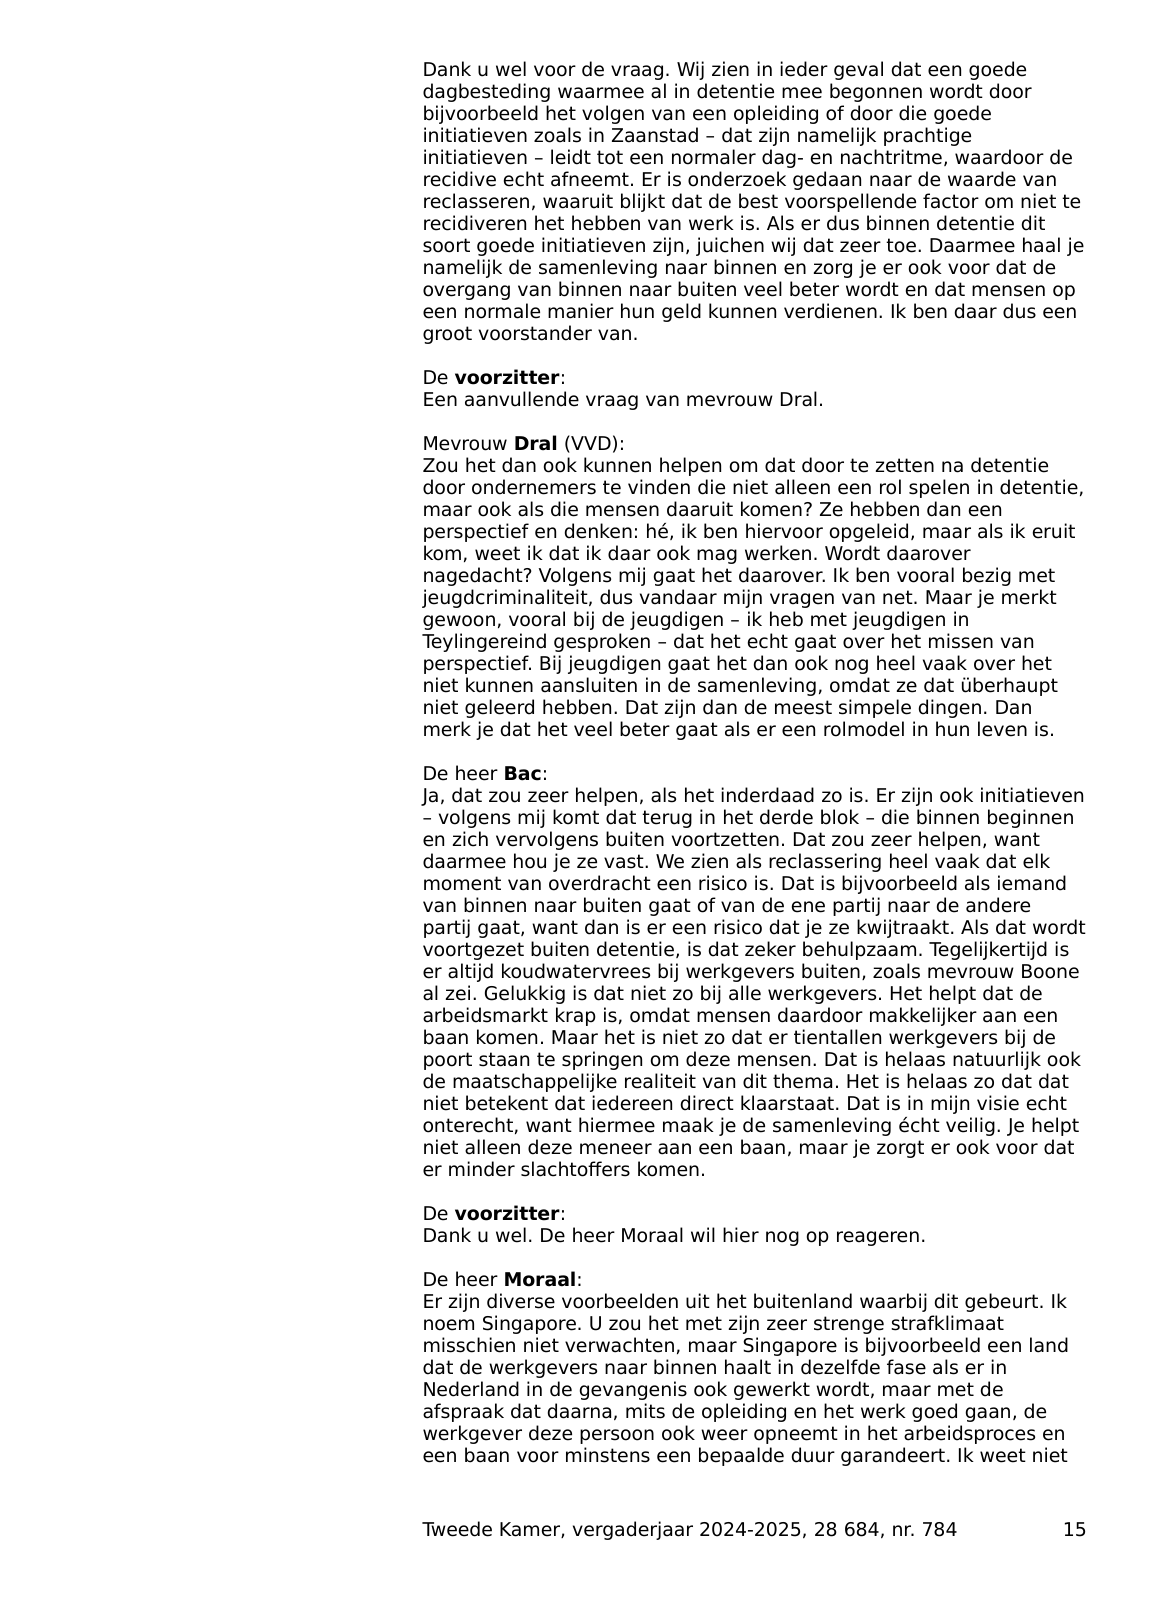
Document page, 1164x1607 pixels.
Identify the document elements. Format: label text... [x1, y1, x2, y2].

text Dank u wel. De heer Moraal wil hier nog op reageren. [422, 1225, 1087, 1247]
text De heer Bac: [422, 763, 1087, 785]
text Dank u wel voor de vraag. Wij zien in ieder geval dat een goede dagbesteding waarmee al in detentie mee begonnen wordt door bijvoorbeeld het volgen van een opleiding of door die goede initiatieven zoals in Zaanstad – dat zijn namelijk prachtige initiatieven – leidt tot een normaler dag- en nachtritme, waardoor de recidive echt afneemt. Er is onderzoek gedaan naar de waarde van reclasseren, waaruit blijkt dat de best voorspellende factor om niet te recidiveren het hebben van werk is. Als er dus binnen detentie dit soort goede initiatieven zijn, juichen wij dat zeer toe. Daarmee haal je namelijk de samenleving naar binnen en zorg je er ook voor dat de overgang van binnen naar buiten veel beter wordt en dat mensen op een normale manier hun geld kunnen verdienen. Ik ben daar dus een groot voorstander van. [422, 59, 1087, 345]
text Ja, dat zou zeer helpen, als het inderdaad zo is. Er zijn ook initiatieven – volgens mij komt dat terug in het derde blok – die binnen beginnen en zich vervolgens buiten voortzetten. Dat zou zeer helpen, want daarmee hou je ze vast. We zien als reclassering heel vaak dat elk moment van overdracht een risico is. Dat is bijvoorbeeld als iemand van binnen naar buiten gaat of van de ene partij naar de andere partij gaat, want dan is er een risico dat je ze kwijtraakt. Als dat wordt voortgezet buiten detentie, is dat zeker behulpzaam. Tegelijkertijd is er altijd koudwatervrees bij werkgevers buiten, zoals mevrouw Boone al zei. Gelukkig is dat niet zo bij alle werkgevers. Het helpt dat de arbeidsmarkt krap is, omdat mensen daardoor makkelijker aan een baan komen. Maar het is niet zo dat er tientallen werkgevers bij de poort staan te springen om deze mensen. Dat is helaas natuurlijk ook de maatschappelijke realiteit van dit thema. Het is helaas zo dat dat niet betekent dat iedereen direct klaarstaat. Dat is in mijn visie echt onterecht, want hiermee maak je de samenleving écht veilig. Je helpt niet alleen deze meneer aan een baan, maar je zorgt er ook voor dat er minder slachtoffers komen. [422, 785, 1087, 1181]
text Er zijn diverse voorbeelden uit het buitenland waarbij dit gebeurt. Ik noem Singapore. U zou het met zijn zeer strenge strafklimaat misschien niet verwachten, maar Singapore is bijvoorbeeld een land dat de werkgevers naar binnen haalt in dezelfde fase als er in Nederland in de gevangenis ook gewerkt wordt, maar met de afspraak dat daarna, mits de opleiding en het werk goed gaan, de werkgever deze persoon ook weer opneemt in het arbeidsproces en een baan voor minstens een bepaalde duur garandeert. Ik weet niet [422, 1291, 1087, 1467]
text Mevrouw Dral (VVD): [422, 433, 1087, 455]
text Zou het dan ook kunnen helpen om dat door te zetten na detentie door ondernemers te vinden die niet alleen een rol spelen in detentie, maar ook als die mensen daaruit komen? Ze hebben dan een perspectief en denken: hé, ik ben hiervoor opgeleid, maar als ik eruit kom, weet ik dat ik daar ook mag werken. Wordt daarover nagedacht? Volgens mij gaat het daarover. Ik ben vooral bezig met jeugdcriminaliteit, dus vandaar mijn vragen van net. Maar je merkt gewoon, vooral bij de jeugdigen – ik heb met jeugdigen in Teylingereind gesproken – dat het echt gaat over het missen van perspectief. Bij jeugdigen gaat het dan ook nog heel vaak over het niet kunnen aansluiten in de samenleving, omdat ze dat überhaupt niet geleerd hebben. Dat zijn dan de meest simpele dingen. Dan merk je dat het veel beter gaat als er een rolmodel in hun leven is. [422, 455, 1087, 741]
text Een aanvullende vraag van mevrouw Dral. [422, 389, 1087, 411]
text De voorzitter: [422, 367, 1087, 389]
text De heer Moraal: [422, 1269, 1087, 1291]
text De voorzitter: [422, 1203, 1087, 1225]
